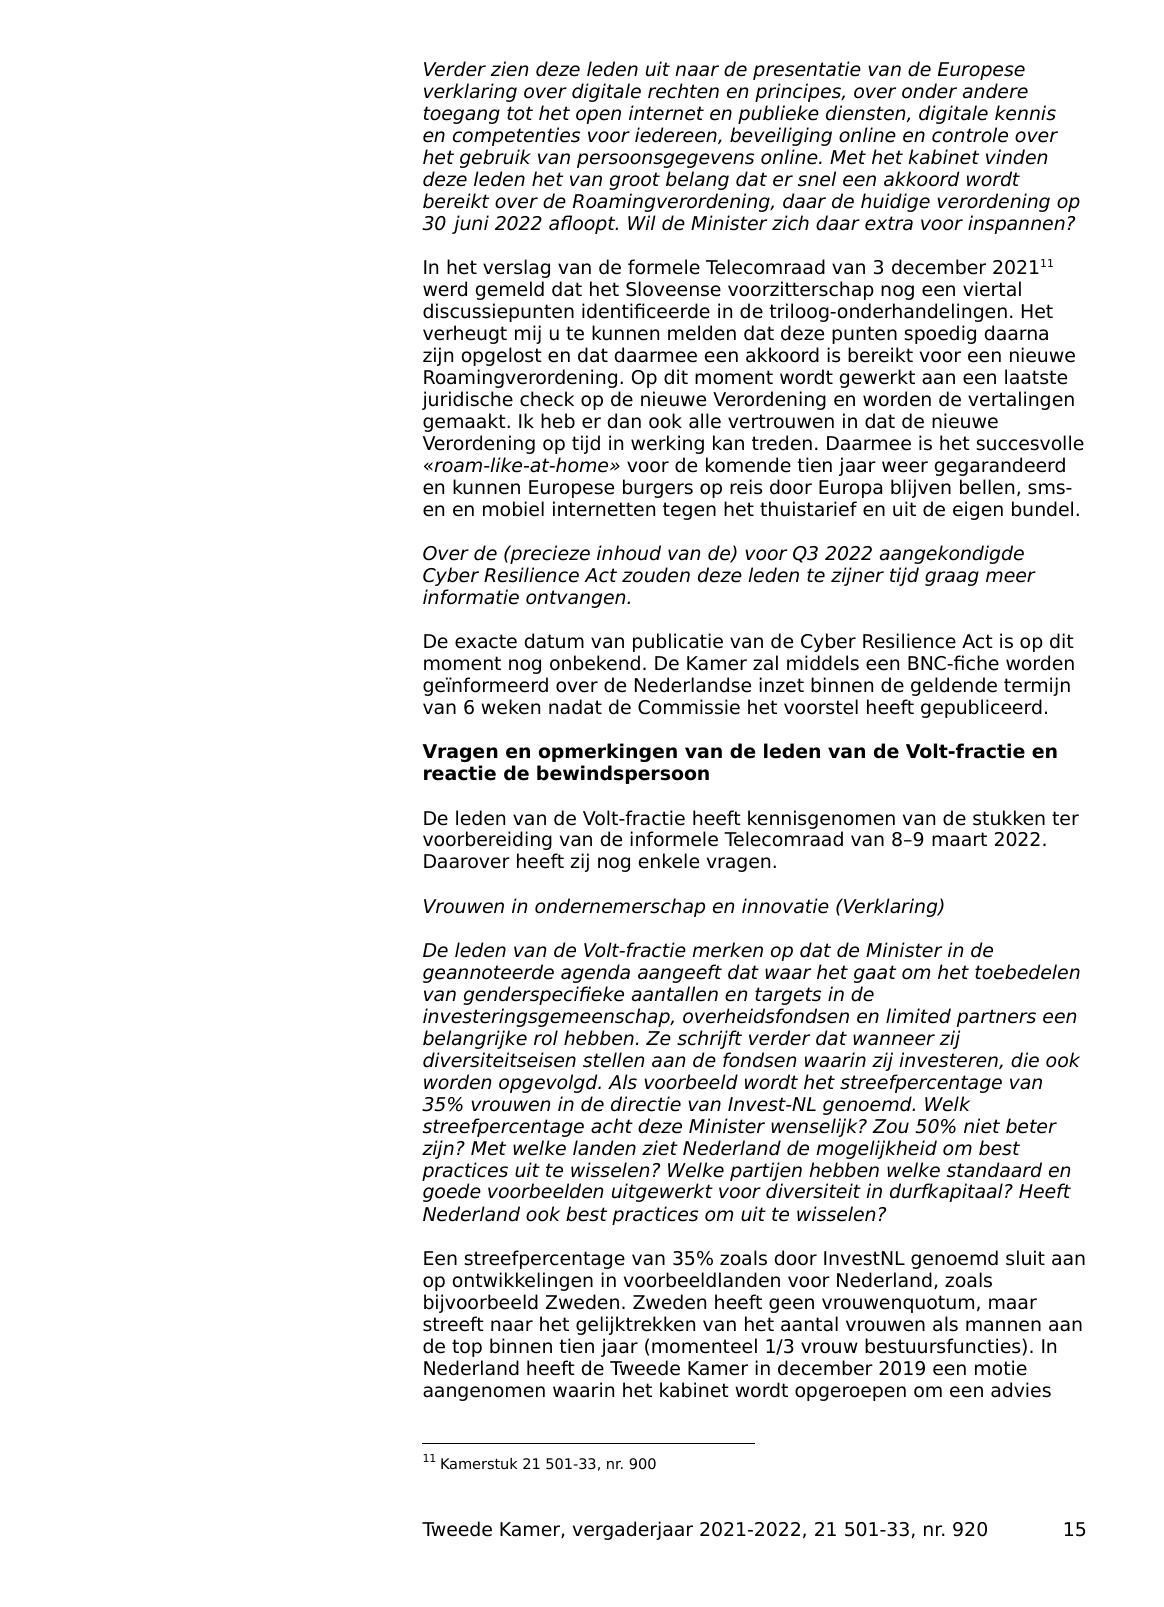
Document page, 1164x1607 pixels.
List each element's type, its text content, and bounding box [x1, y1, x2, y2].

subtitle Vragen en opmerkingen van de leden van de Volt-fractie en reactie de bewindspersoon [422, 741, 1087, 785]
text In het verslag van de formele Telecomraad van 3 december 2021 werd gemeld dat het Sloveense voorzitterschap nog een viertal discussiepunten identificeerde in de triloog-onderhandelingen. Het verheugt mij u te kunnen melden dat deze punten spoedig daarna zijn opgelost en dat daarmee een akkoord is bereikt voor een nieuwe Roamingverordening. Op dit moment wordt gewerkt aan een laatste juridische check op de nieuwe Verordening en worden de vertalingen gemaakt. Ik heb er dan ook alle vertrouwen in dat de nieuwe Verordening op tijd in werking kan treden. Daarmee is het succesvolle «roam-like-at-home» voor de komende tien jaar weer gegarandeerd en kunnen Europese burgers op reis door Europa blijven bellen, sms-en en mobiel internetten tegen het thuistarief en uit de eigen bundel. [422, 257, 1087, 521]
subtitle Vrouwen in ondernemerschap en innovatie (Verklaring) [422, 896, 1087, 917]
text Over de (precieze inhoud van de) voor Q3 2022 aangekondigde Cyber Resilience Act zouden deze leden te zijner tijd graag meer informatie ontvangen. [422, 543, 1087, 609]
text De leden van de Volt-fractie merken op dat de Minister in de geannoteerde agenda aangeeft dat waar het gaat om het toebedelen van genderspecifieke aantallen en targets in de investeringsgemeenschap, overheidsfondsen en limited partners een belangrijke rol hebben. Ze schrijft verder dat wanneer zij diversiteitseisen stellen aan de fondsen waarin zij investeren, die ook worden opgevolgd. Als voorbeeld wordt het streefpercentage van 35% vrouwen in de directie van Invest-NL genoemd. Welk streefpercentage acht deze Minister wenselijk? Zou 50% niet beter zijn? Met welke landen ziet Nederland de mogelijkheid om best practices uit te wisselen? Welke partijen hebben welke standaard en goede voorbeelden uitgewerkt voor diversiteit in durfkapitaal? Heeft Nederland ook best practices om uit te wisselen? [422, 940, 1087, 1225]
text De leden van de Volt-fractie heeft kennisgenomen van de stukken ter voorbereiding van de informele Telecomraad van 8–9 maart 2022. Daarover heeft zij nog enkele vragen. [422, 807, 1087, 873]
text Kamerstuk 21 501-33, nr. 900 [422, 1452, 1087, 1474]
text De exacte datum van publicatie van de Cyber Resilience Act is op dit moment nog onbekend. De Kamer zal middels een BNC-fiche worden geïnformeerd over de Nederlandse inzet binnen de geldende termijn van 6 weken nadat de Commissie het voorstel heeft gepubliceerd. [422, 631, 1087, 719]
text Verder zien deze leden uit naar de presentatie van de Europese verklaring over digitale rechten en principes, over onder andere toegang tot het open internet en publieke diensten, digitale kennis en competenties voor iedereen, beveiliging online en controle over het gebruik van persoonsgegevens online. Met het kabinet vinden deze leden het van groot belang dat er snel een akkoord wordt bereikt over de Roamingverordening, daar de huidige verordening op 30 juni 2022 afloopt. Wil de Minister zich daar extra voor inspannen? [422, 59, 1087, 235]
text Een streefpercentage van 35% zoals door InvestNL genoemd sluit aan op ontwikkelingen in voorbeeldlanden voor Nederland, zoals bijvoorbeeld Zweden. Zweden heeft geen vrouwenquotum, maar streeft naar het gelijktrekken van het aantal vrouwen als mannen aan de top binnen tien jaar (momenteel 1/3 vrouw bestuursfuncties). In Nederland heeft de Tweede Kamer in december 2019 een motie aangenomen waarin het kabinet wordt opgeroepen om een advies [422, 1248, 1087, 1401]
